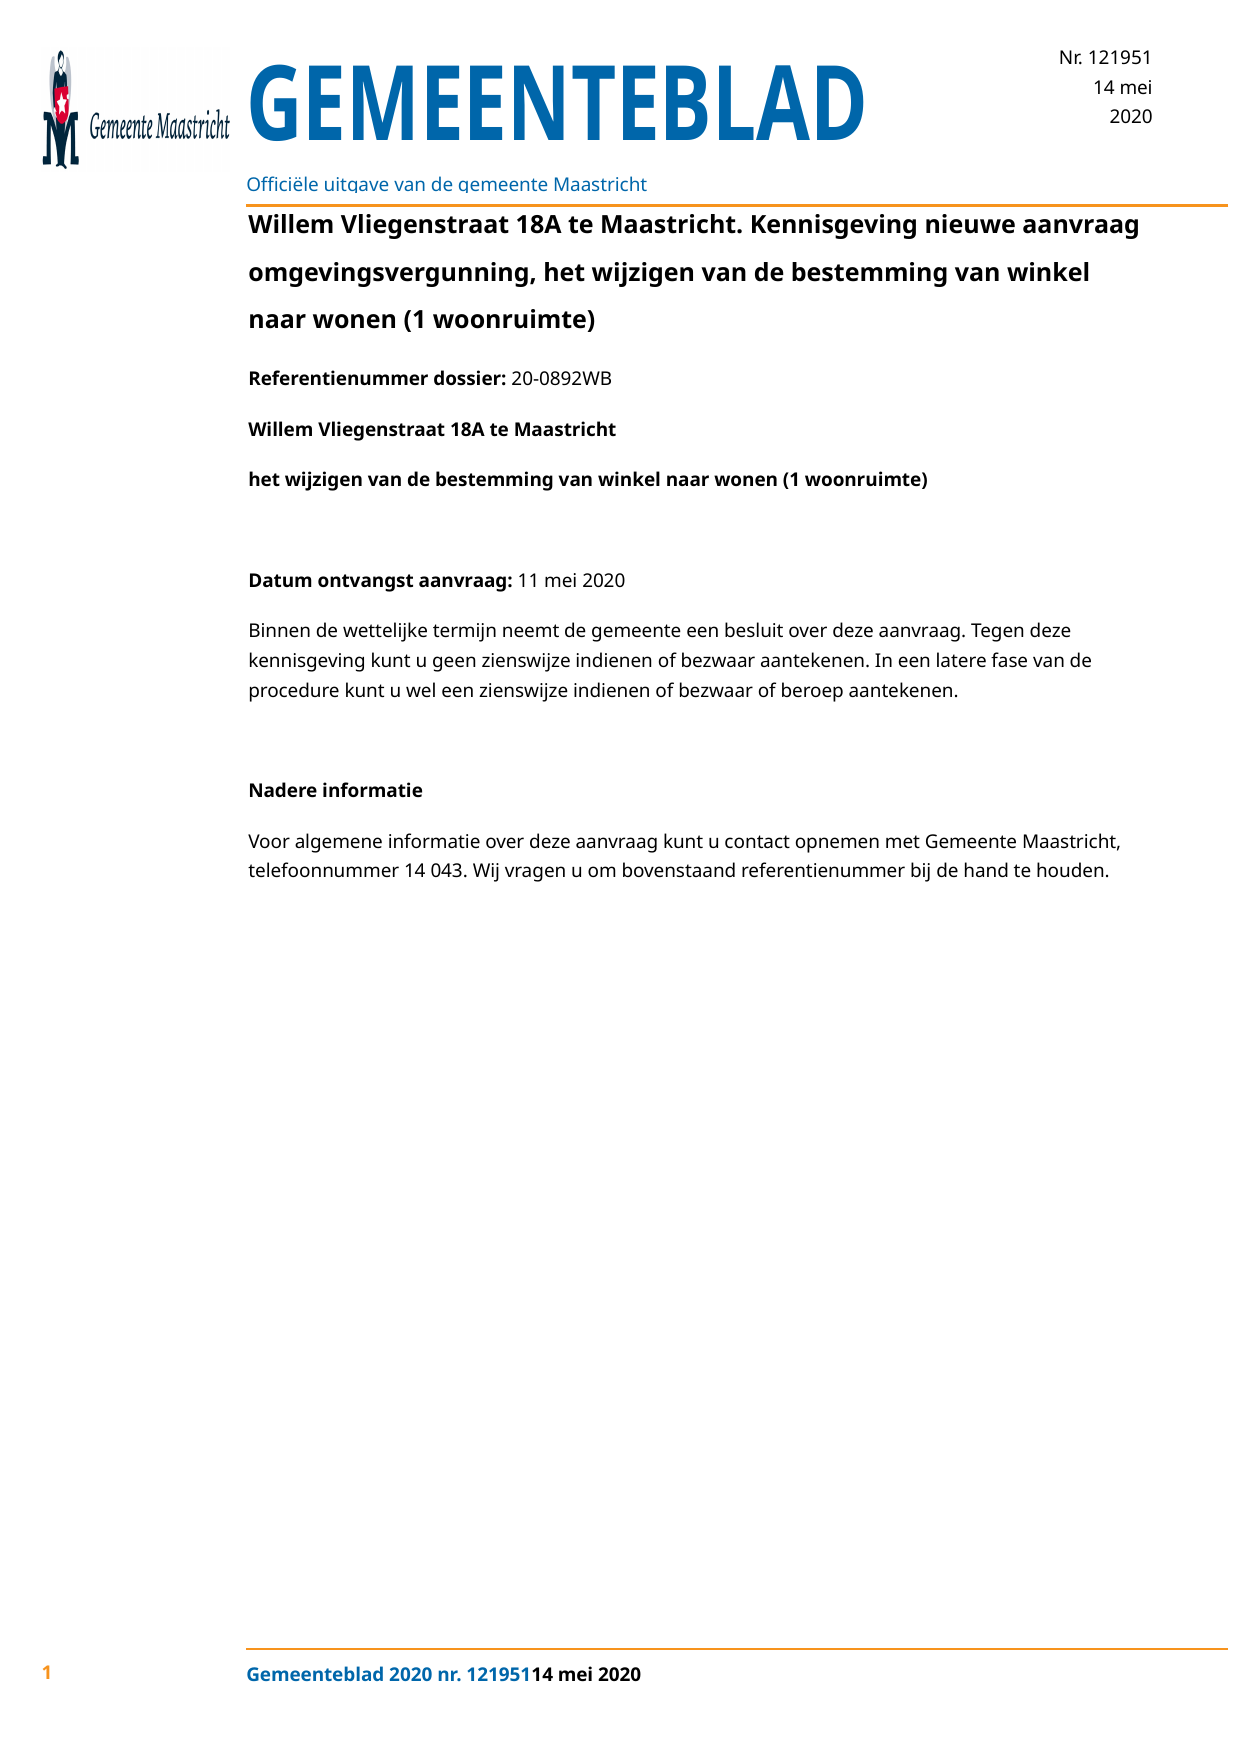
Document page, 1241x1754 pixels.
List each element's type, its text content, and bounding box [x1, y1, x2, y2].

text Voor algemene informatie over deze aanvraag kunt u contact opnemen met Gemeente Maastricht, telefoonnummer 14 043. Wij vragen u om bovenstaand referentienummer bij de hand te houden. [248, 828, 1152, 883]
text Nadere informatie [248, 778, 1152, 803]
text Referentienummer dossier: 20-0892WB [248, 366, 1152, 391]
text Datum ontvangst aanvraag: 11 mei 2020 [248, 567, 1152, 593]
text Binnen de wettelijke termijn neemt de gemeente een besluit over deze aanvraag. Tegen deze kennisgeving kunt u geen zienswijze indienen of bezwaar aantekenen. In een latere fase van de procedure kunt u wel een zienswijze indienen of bezwaar of beroep aantekenen. [248, 618, 1152, 702]
text Willem Vliegenstraat 18A te Maastricht. Kennisgeving nieuwe aanvraag omgevingsvergunning, het wijzigen van de bestemming van winkel naar wonen (1 woonruimte) [248, 207, 1152, 336]
text het wijzigen van de bestemming van winkel naar wonen (1 woonruimte) [248, 466, 1152, 492]
text Willem Vliegenstraat 18A te Maastricht [248, 416, 1152, 442]
picture [41, 47, 231, 172]
